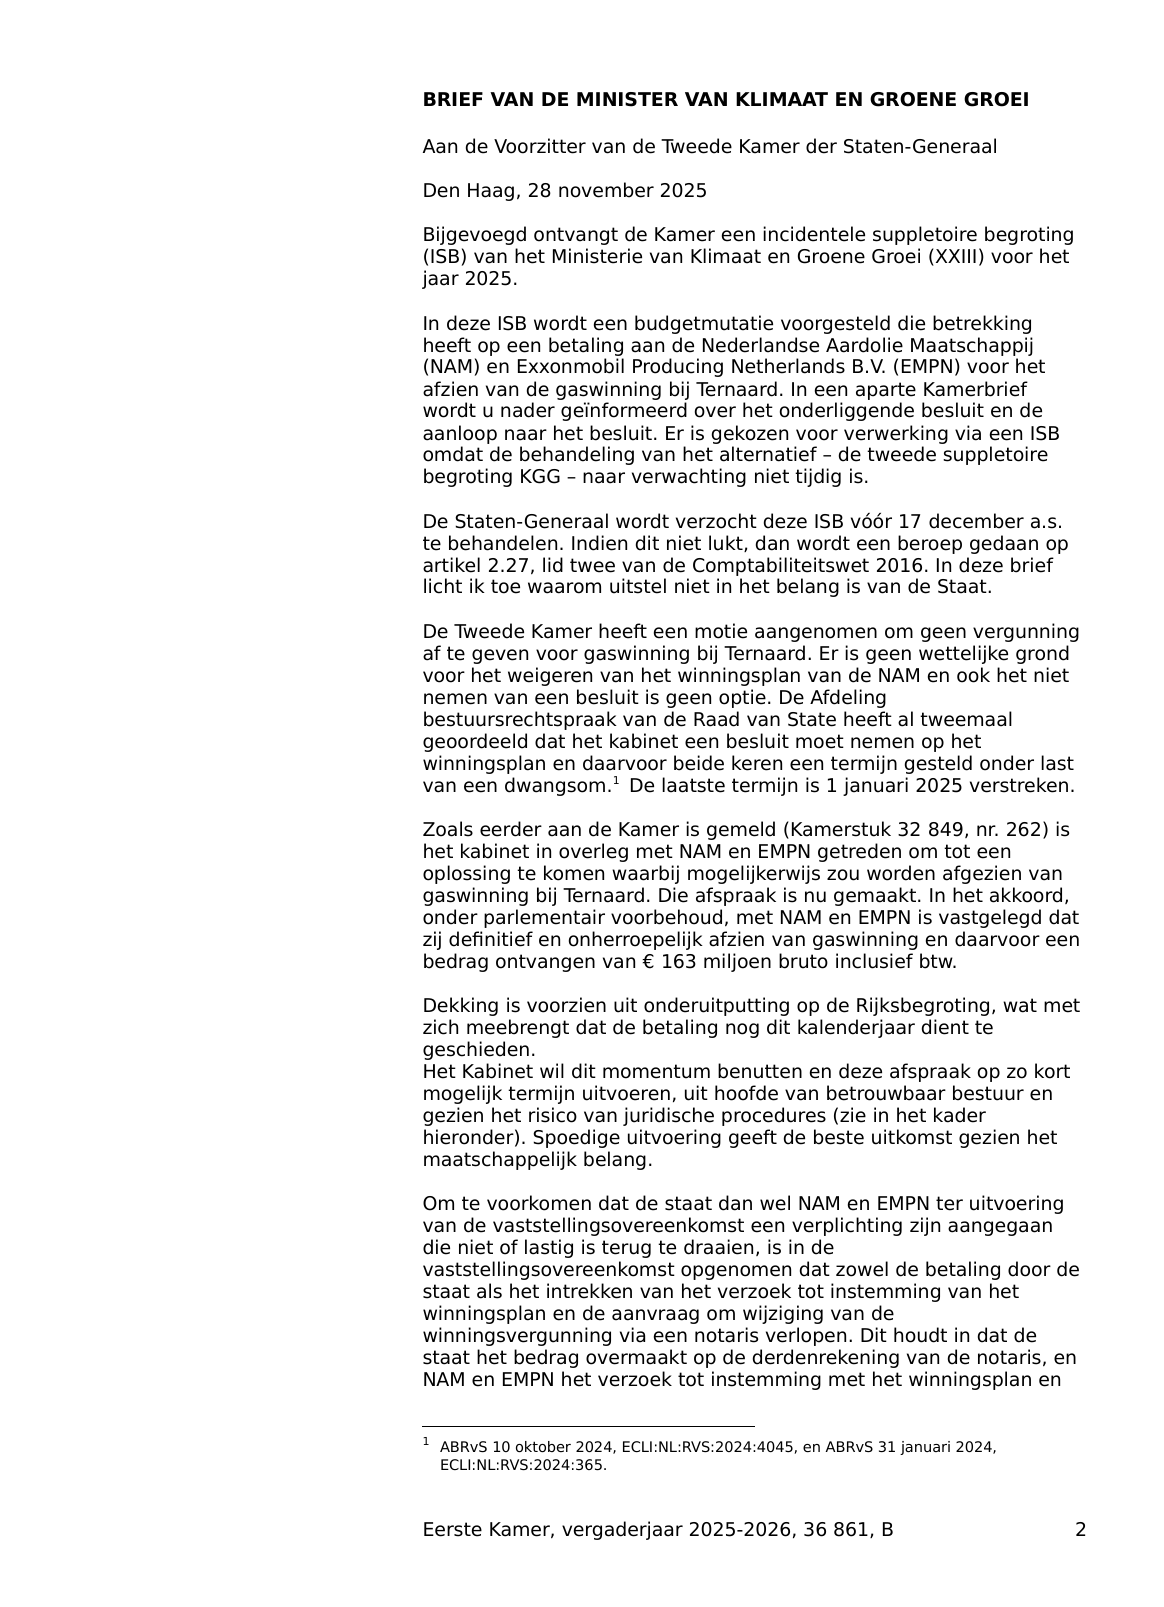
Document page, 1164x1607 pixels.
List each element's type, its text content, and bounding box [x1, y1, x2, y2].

text De Tweede Kamer heeft een motie aangenomen om geen vergunning af te geven voor gaswinning bij Ternaard. Er is geen wettelijke grond voor het weigeren van het winningsplan van de NAM en ook het niet nemen van een besluit is geen optie. De Afdeling bestuursrechtspraak van de Raad van State heeft al tweemaal geoordeeld dat het kabinet een besluit moet nemen op het winningsplan en daarvoor beide keren een termijn gesteld onder last van een dwangsom. De laatste termijn is 1 januari 2025 verstreken. [422, 621, 1087, 796]
text Aan de Voorzitter van de Tweede Kamer der Staten-Generaal [422, 136, 1087, 158]
text Bijgevoegd ontvangt de Kamer een incidentele suppletoire begroting (ISB) van het Ministerie van Klimaat en Groene Groei (XXIII) voor het jaar 2025. [422, 224, 1087, 290]
text Den Haag, 28 november 2025 [422, 180, 1087, 202]
text In deze ISB wordt een budgetmutatie voorgesteld die betrekking heeft op een betaling aan de Nederlandse Aardolie Maatschappij (NAM) en Exxonmobil Producing Netherlands B.V. (EMPN) voor het afzien van de gaswinning bij Ternaard. In een aparte Kamerbrief wordt u nader geïnformeerd over het onderliggende besluit en de aanloop naar het besluit. Er is gekozen voor verwerking via een ISB omdat de behandeling van het alternatief – de tweede suppletoire begroting KGG – naar verwachting niet tijdig is. [422, 312, 1087, 488]
text Dekking is voorzien uit onderuitputting op de Rijksbegroting, wat met zich meebrengt dat de betaling nog dit kalenderjaar dient te geschieden. [422, 995, 1087, 1061]
subtitle BRIEF VAN DE MINISTER VAN KLIMAAT EN GROENE GROEI [422, 89, 1087, 111]
text ABRvS 10 oktober 2024, ECLI:NL:RVS:2024:4045, en ABRvS 31 januari 2024, ECLI:NL:RVS:2024:365. [422, 1435, 1087, 1474]
text Zoals eerder aan de Kamer is gemeld (Kamerstuk 32 849, nr. 262) is het kabinet in overleg met NAM en EMPN getreden om tot een oplossing te komen waarbij mogelijkerwijs zou worden afgezien van gaswinning bij Ternaard. Die afspraak is nu gemaakt. In het akkoord, onder parlementair voorbehoud, met NAM en EMPN is vastgelegd dat zij definitief en onherroepelijk afzien van gaswinning en daarvoor een bedrag ontvangen van € 163 miljoen bruto inclusief btw. [422, 819, 1087, 972]
text Het Kabinet wil dit momentum benutten en deze afspraak op zo kort mogelijk termijn uitvoeren, uit hoofde van betrouwbaar bestuur en gezien het risico van juridische procedures (zie in het kader hieronder). Spoedige uitvoering geeft de beste uitkomst gezien het maatschappelijk belang. [422, 1061, 1087, 1171]
text Om te voorkomen dat de staat dan wel NAM en EMPN ter uitvoering van de vaststellingsovereenkomst een verplichting zijn aangegaan die niet of lastig is terug te draaien, is in de vaststellingsovereenkomst opgenomen dat zowel de betaling door de staat als het intrekken van het verzoek tot instemming van het winningsplan en de aanvraag om wijziging van de winningsvergunning via een notaris verlopen. Dit houdt in dat de staat het bedrag overmaakt op de derdenrekening van de notaris, en NAM en EMPN het verzoek tot instemming met het winningsplan en [422, 1193, 1087, 1391]
text De Staten-Generaal wordt verzocht deze ISB vóór 17 december a.s. te behandelen. Indien dit niet lukt, dan wordt een beroep gedaan op artikel 2.27, lid twee van de Comptabiliteitswet 2016. In deze brief licht ik toe waarom uitstel niet in het belang is van de Staat. [422, 511, 1087, 598]
